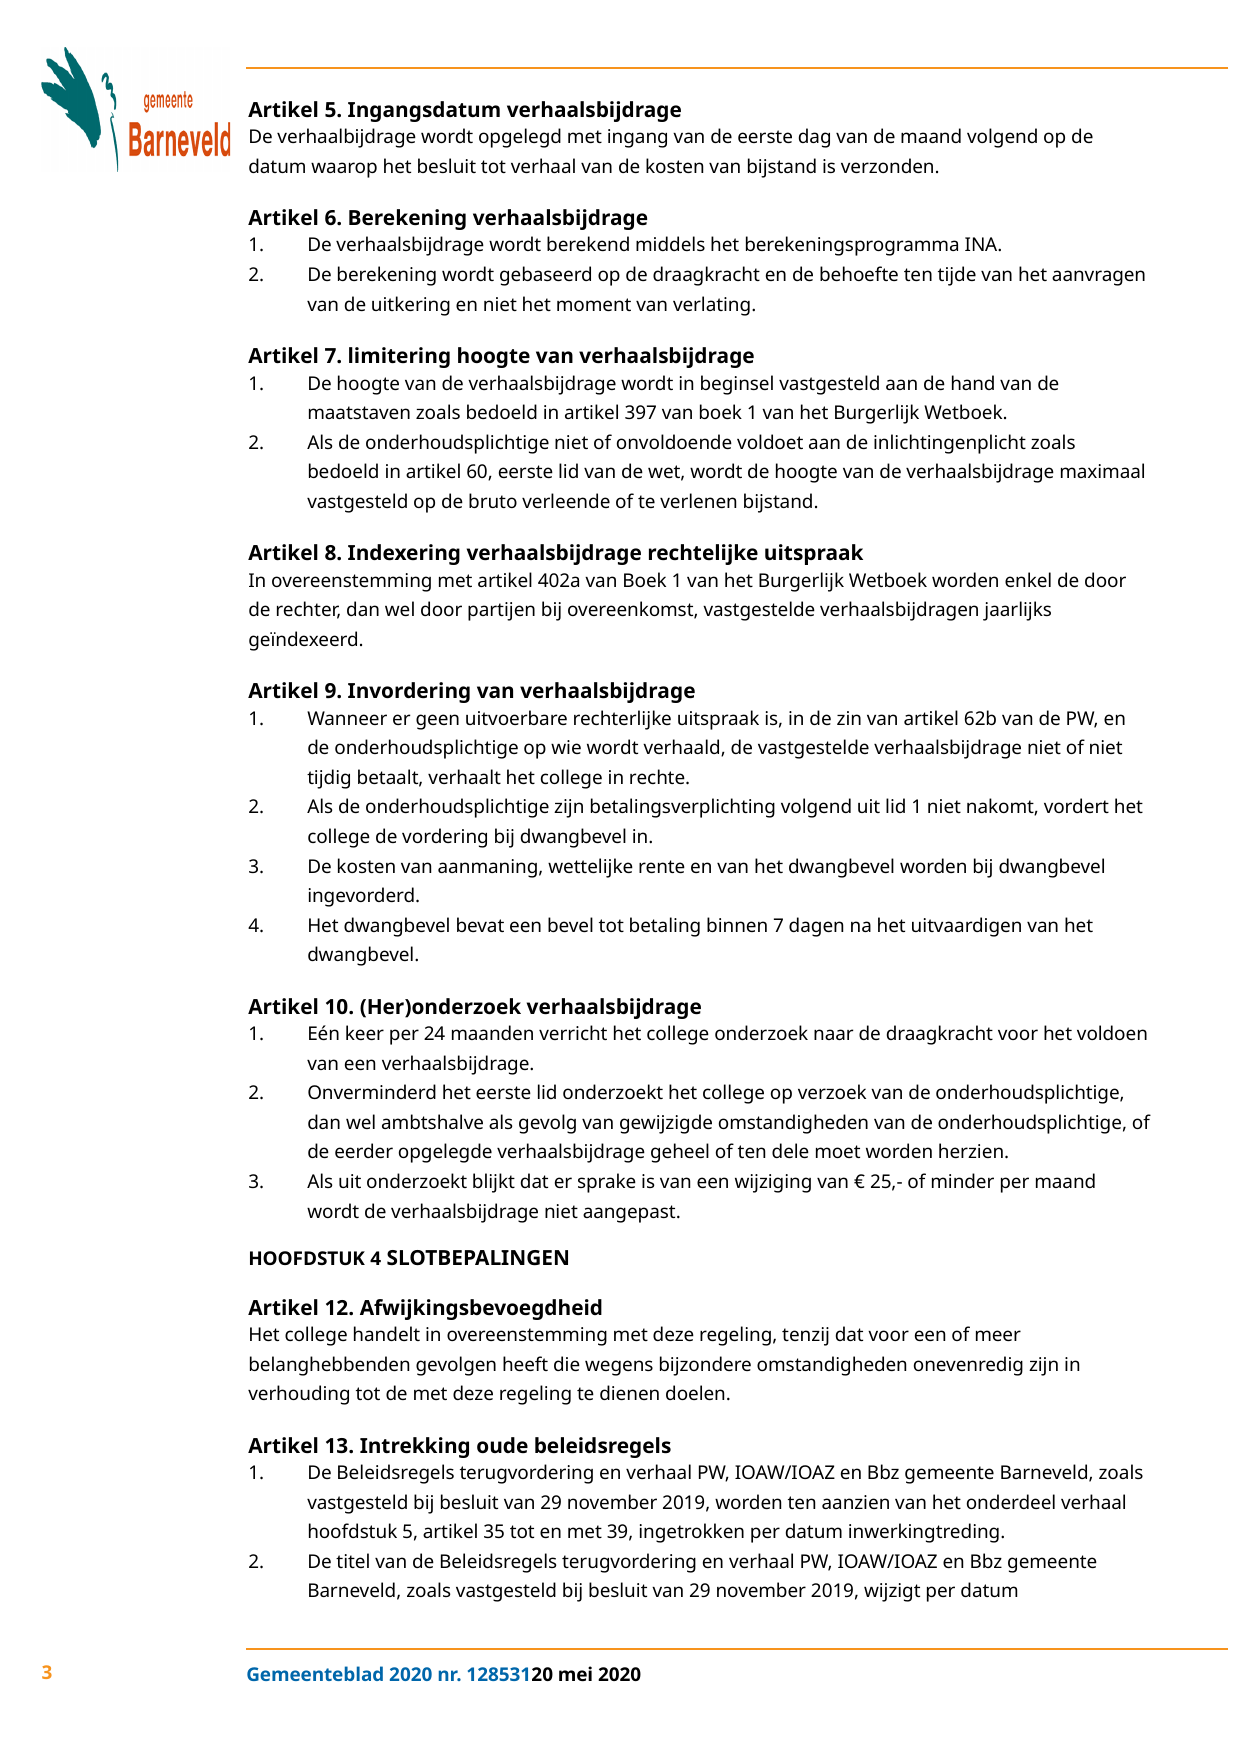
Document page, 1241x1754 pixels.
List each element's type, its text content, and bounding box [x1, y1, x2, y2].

list Als de onderhoudsplichtige zijn betalingsverplichting volgend uit lid 1 niet nakomt, vordert het college de vordering bij dwangbevel in. [248, 794, 1152, 849]
text Artikel 5. Ingangsdatum verhaalsbijdrage [248, 95, 1152, 123]
text Artikel 6. Berekening verhaalsbijdrage [248, 203, 1152, 232]
text Artikel 13. Intrekking oude beleidsregels [248, 1431, 1152, 1459]
list Onverminderd het eerste lid onderzoekt het college op verzoek van de onderhoudsplichtige, dan wel ambtshalve als gevolg van gewijzigde omstandigheden van de onderhoudsplichtige, of de eerder opgelegde verhaalsbijdrage geheel of ten dele moet worden herzien. [248, 1079, 1152, 1164]
text HOOFDSTUK 4 SLOTBEPALINGEN [248, 1243, 1152, 1272]
text Artikel 8. Indexering verhaalsbijdrage rechtelijke uitspraak [248, 538, 1152, 567]
text Artikel 7. limitering hoogte van verhaalsbijdrage [248, 341, 1152, 370]
list De verhaalsbijdrage wordt berekend middels het berekeningsprogramma INA. [248, 232, 1152, 257]
list Als uit onderzoekt blijkt dat er sprake is van een wijziging van € 25,- of minder per maand wordt de verhaalsbijdrage niet aangepast. [248, 1168, 1152, 1224]
text Het college handelt in overeenstemming met deze regeling, tenzij dat voor een of meer belanghebbenden gevolgen heeft die wegens bijzondere omstandigheden onevenredig zijn in verhouding tot de met deze regeling te dienen doelen. [248, 1321, 1152, 1406]
picture [41, 47, 231, 172]
list De hoogte van de verhaalsbijdrage wordt in beginsel vastgesteld aan de hand van de maatstaven zoals bedoeld in artikel 397 van boek 1 van het Burgerlijk Wetboek. [248, 370, 1152, 425]
text Artikel 10. (Her)onderzoek verhaalsbijdrage [248, 992, 1152, 1020]
list De kosten van aanmaning, wettelijke rente en van het dwangbevel worden bij dwangbevel ingevorderd. [248, 853, 1152, 908]
list Eén keer per 24 maanden verricht het college onderzoek naar de draagkracht voor het voldoen van een verhaalsbijdrage. [248, 1020, 1152, 1076]
list Het dwangbevel bevat een bevel tot betaling binnen 7 dagen na het uitvaardigen van het dwangbevel. [248, 912, 1152, 967]
text Artikel 12. Afwijkingsbevoegdheid [248, 1293, 1152, 1321]
text In overeenstemming met artikel 402a van Boek 1 van het Burgerlijk Wetboek worden enkel de door de rechter, dan wel door partijen bij overeenkomst, vastgestelde verhaalsbijdragen jaarlijks geïndexeerd. [248, 567, 1152, 652]
list De berekening wordt gebaseerd op de draagkracht en de behoefte ten tijde van het aanvragen van de uitkering en niet het moment van verlating. [248, 261, 1152, 317]
list Als de onderhoudsplichtige niet of onvoldoende voldoet aan de inlichtingenplicht zoals bedoeld in artikel 60, eerste lid van de wet, wordt de hoogte van de verhaalsbijdrage maximaal vastgesteld op de bruto verleende of te verlenen bijstand. [248, 429, 1152, 514]
list Wanneer er geen uitvoerbare rechterlijke uitspraak is, in de zin van artikel 62b van de PW, en de onderhoudsplichtige op wie wordt verhaald, de vastgestelde verhaalsbijdrage niet of niet tijdig betaalt, verhaalt het college in rechte. [248, 705, 1152, 790]
list De titel van de Beleidsregels terugvordering en verhaal PW, IOAW/IOAZ en Bbz gemeente Barneveld, zoals vastgesteld bij besluit van 29 november 2019, wijzigt per datum [248, 1548, 1152, 1603]
text De verhaalbijdrage wordt opgelegd met ingang van de eerste dag van de maand volgend op de datum waarop het besluit tot verhaal van de kosten van bijstand is verzonden. [248, 123, 1152, 178]
list De Beleidsregels terugvordering en verhaal PW, IOAW/IOAZ en Bbz gemeente Barneveld, zoals vastgesteld bij besluit van 29 november 2019, worden ten aanzien van het onderdeel verhaal hoofdstuk 5, artikel 35 tot en met 39, ingetrokken per datum inwerkingtreding. [248, 1459, 1152, 1544]
text Artikel 9. Invordering van verhaalsbijdrage [248, 676, 1152, 705]
